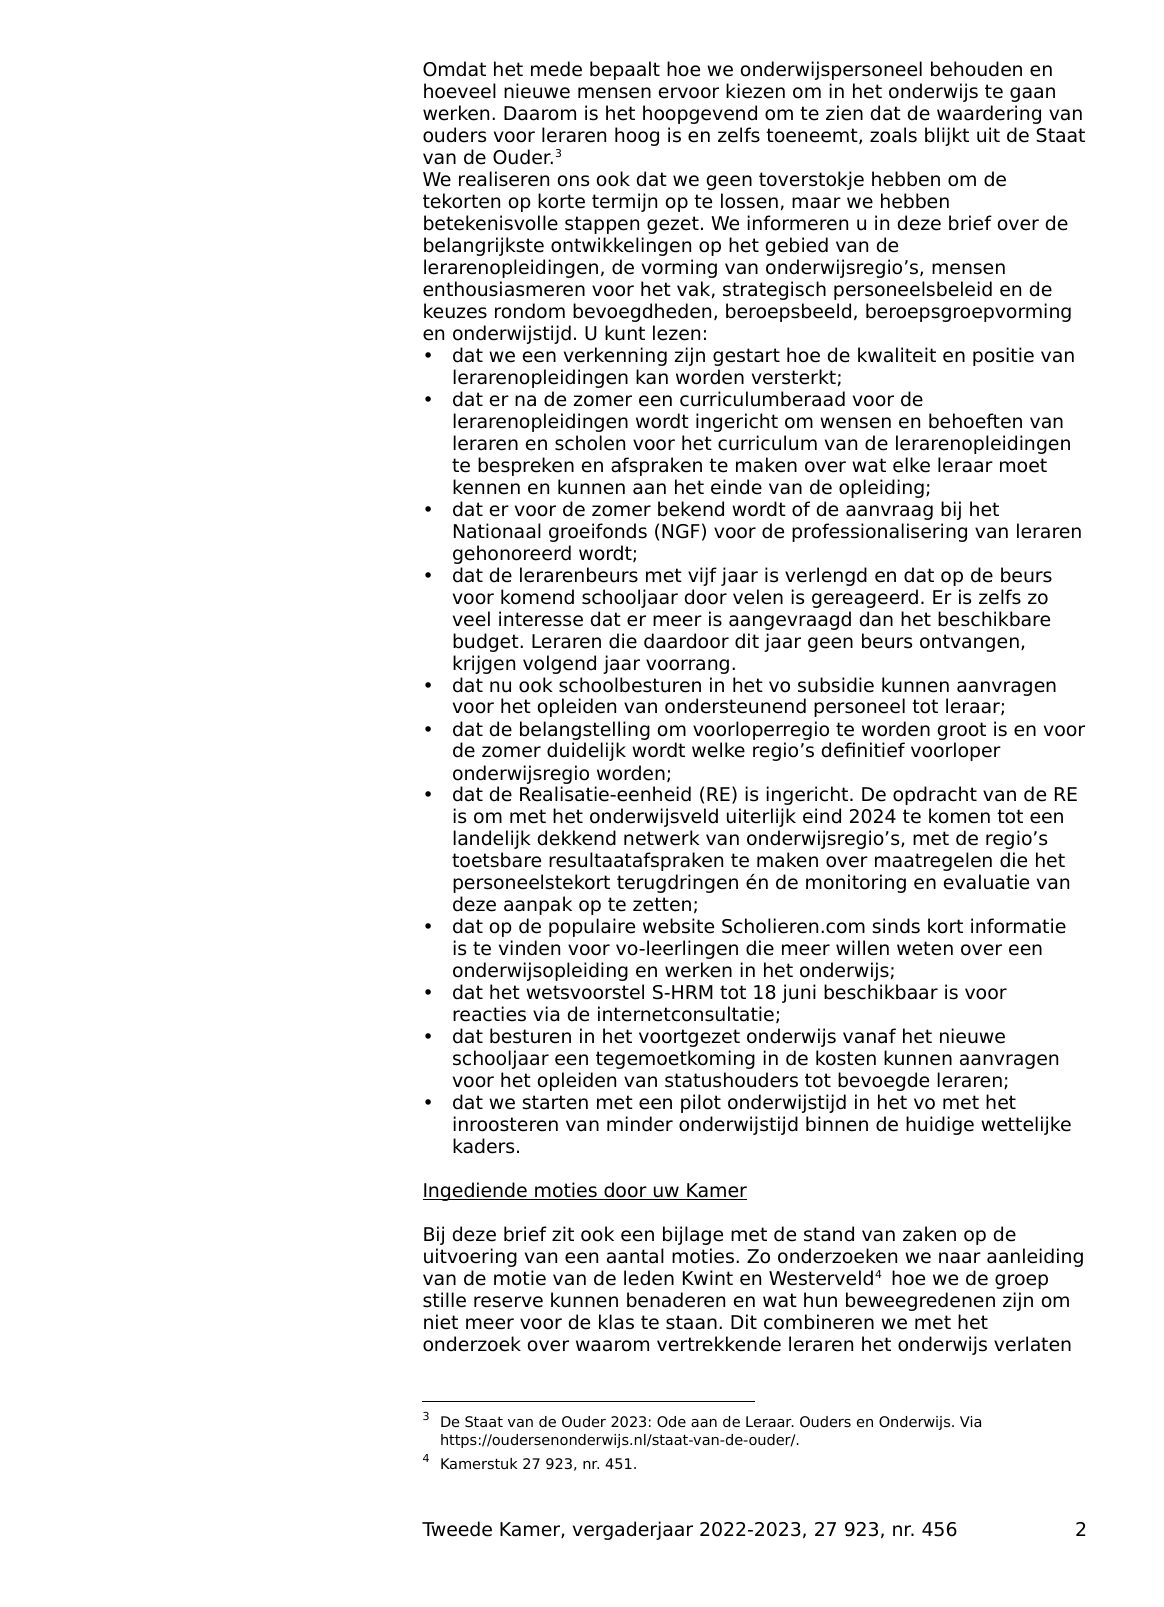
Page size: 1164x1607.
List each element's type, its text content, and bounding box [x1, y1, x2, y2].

subtitle Ingediende moties door uw Kamer [422, 1180, 1087, 1202]
text • dat nu ook schoolbesturen in het vo subsidie kunnen aanvragen voor het opleiden van ondersteunend personeel tot leraar; [422, 674, 1087, 718]
text • dat de lerarenbeurs met vijf jaar is verlengd en dat op de beurs voor komend schooljaar door velen is gereageerd. Er is zelfs zo veel interesse dat er meer is aangevraagd dan het beschikbare budget. Leraren die daardoor dit jaar geen beurs ontvangen, krijgen volgend jaar voorrang. [422, 564, 1087, 674]
text • dat er voor de zomer bekend wordt of de aanvraag bij het Nationaal groeifonds (NGF) voor de professionalisering van leraren gehonoreerd wordt; [422, 499, 1087, 564]
text • dat het wetsvoorstel S-HRM tot 18 juni beschikbaar is voor reacties via de internetconsultatie; [422, 982, 1087, 1026]
text • dat de Realisatie-eenheid (RE) is ingericht. De opdracht van de RE is om met het onderwijsveld uiterlijk eind 2024 te komen tot een landelijk dekkend netwerk van onderwijsregio’s, met de regio’s toetsbare resultaatafspraken te maken over maatregelen die het personeelstekort terugdringen én de monitoring en evaluatie van deze aanpak op te zetten; [422, 784, 1087, 916]
text De Staat van de Ouder 2023: Ode aan de Leraar. Ouders en Onderwijs. Via https://oudersenonderwijs.nl/staat-van-de-ouder/. [422, 1410, 1087, 1449]
text • dat er na de zomer een curriculumberaad voor de lerarenopleidingen wordt ingericht om wensen en behoeften van leraren en scholen voor het curriculum van de lerarenopleidingen te bespreken en afspraken te maken over wat elke leraar moet kennen en kunnen aan het einde van de opleiding; [422, 389, 1087, 499]
text Bij deze brief zit ook een bijlage met de stand van zaken op de uitvoering van een aantal moties. Zo onderzoeken we naar aanleiding van de motie van de leden Kwint en Westerveld hoe we de groep stille reserve kunnen benaderen en wat hun beweegredenen zijn om niet meer voor de klas te staan. Dit combineren we met het onderzoek over waarom vertrekkende leraren het onderwijs verlaten [422, 1224, 1087, 1356]
text • dat de belangstelling om voorloperregio te worden groot is en voor de zomer duidelijk wordt welke regio’s definitief voorloper onderwijsregio worden; [422, 718, 1087, 784]
text Omdat het mede bepaalt hoe we onderwijspersoneel behouden en hoeveel nieuwe mensen ervoor kiezen om in het onderwijs te gaan werken. Daarom is het hoopgevend om te zien dat de waardering van ouders voor leraren hoog is en zelfs toeneemt, zoals blijkt uit de Staat van de Ouder. [422, 59, 1087, 169]
text We realiseren ons ook dat we geen toverstokje hebben om de tekorten op korte termijn op te lossen, maar we hebben betekenisvolle stappen gezet. We informeren u in deze brief over de belangrijkste ontwikkelingen op het gebied van de lerarenopleidingen, de vorming van onderwijsregio’s, mensen enthousiasmeren voor het vak, strategisch personeelsbeleid en de keuzes rondom bevoegdheden, beroepsbeeld, beroepsgroepvorming en onderwijstijd. U kunt lezen: [422, 169, 1087, 345]
text • dat op de populaire website Scholieren.com sinds kort informatie is te vinden voor vo-leerlingen die meer willen weten over een onderwijsopleiding en werken in het onderwijs; [422, 916, 1087, 982]
text • dat besturen in het voortgezet onderwijs vanaf het nieuwe schooljaar een tegemoetkoming in de kosten kunnen aanvragen voor het opleiden van statushouders tot bevoegde leraren; [422, 1026, 1087, 1092]
text • dat we starten met een pilot onderwijstijd in het vo met het inroosteren van minder onderwijstijd binnen de huidige wettelijke kaders. [422, 1092, 1087, 1158]
text Kamerstuk 27 923, nr. 451. [422, 1452, 1087, 1474]
text • dat we een verkenning zijn gestart hoe de kwaliteit en positie van lerarenopleidingen kan worden versterkt; [422, 345, 1087, 389]
